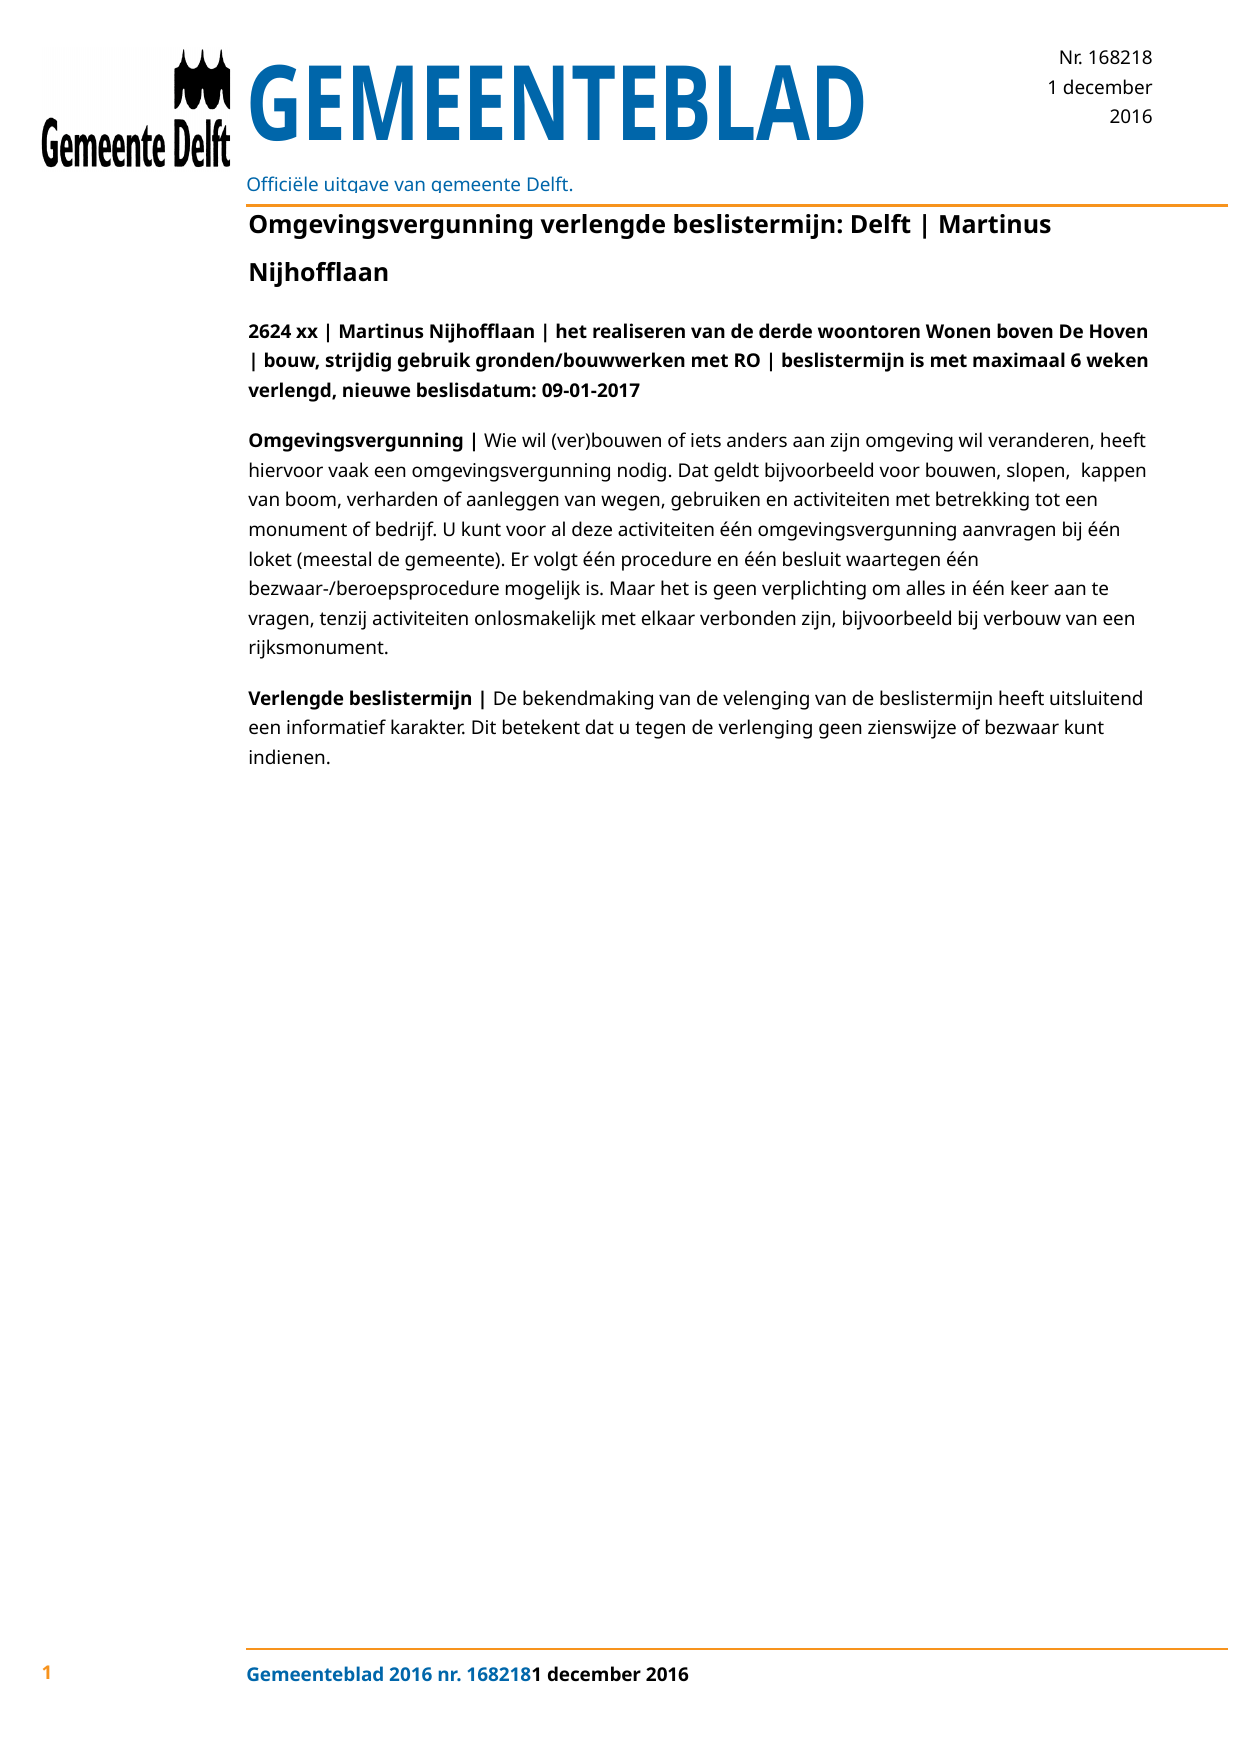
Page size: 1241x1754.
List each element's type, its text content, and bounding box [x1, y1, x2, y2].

text Verlengde beslistermijn | De bekendmaking van de velenging van de beslistermijn heeft uitsluitend een informatief karakter. Dit betekent dat u tegen de verlenging geen zienswijze of bezwaar kunt indienen. [248, 685, 1152, 770]
picture [41, 47, 231, 172]
text Omgevingsvergunning verlengde beslistermijn: Delft | Martinus Nijhofflaan [248, 207, 1152, 288]
text 2624 xx | Martinus Nijhofflaan | het realiseren van de derde woontoren Wonen boven De Hoven | bouw, strijdig gebruik gronden/bouwwerken met RO | beslistermijn is met maximaal 6 weken verlengd, nieuwe beslisdatum: 09-01-2017 [248, 318, 1152, 403]
text Omgevingsvergunning | Wie wil (ver)bouwen of iets anders aan zijn omgeving wil veranderen, heeft hiervoor vaak een omgevingsvergunning nodig. Dat geldt bijvoorbeeld voor bouwen, slopen, kappen van boom, verharden of aanleggen van wegen, gebruiken en activiteiten met betrekking tot een monument of bedrijf. U kunt voor al deze activiteiten één omgevingsvergunning aanvragen bij één loket (meestal de gemeente). Er volgt één procedure en één besluit waartegen één bezwaar-/beroepsprocedure mogelijk is. Maar het is geen verplichting om alles in één keer aan te vragen, tenzij activiteiten onlosmakelijk met elkaar verbonden zijn, bijvoorbeeld bij verbouw van een rijksmonument. [248, 427, 1152, 660]
